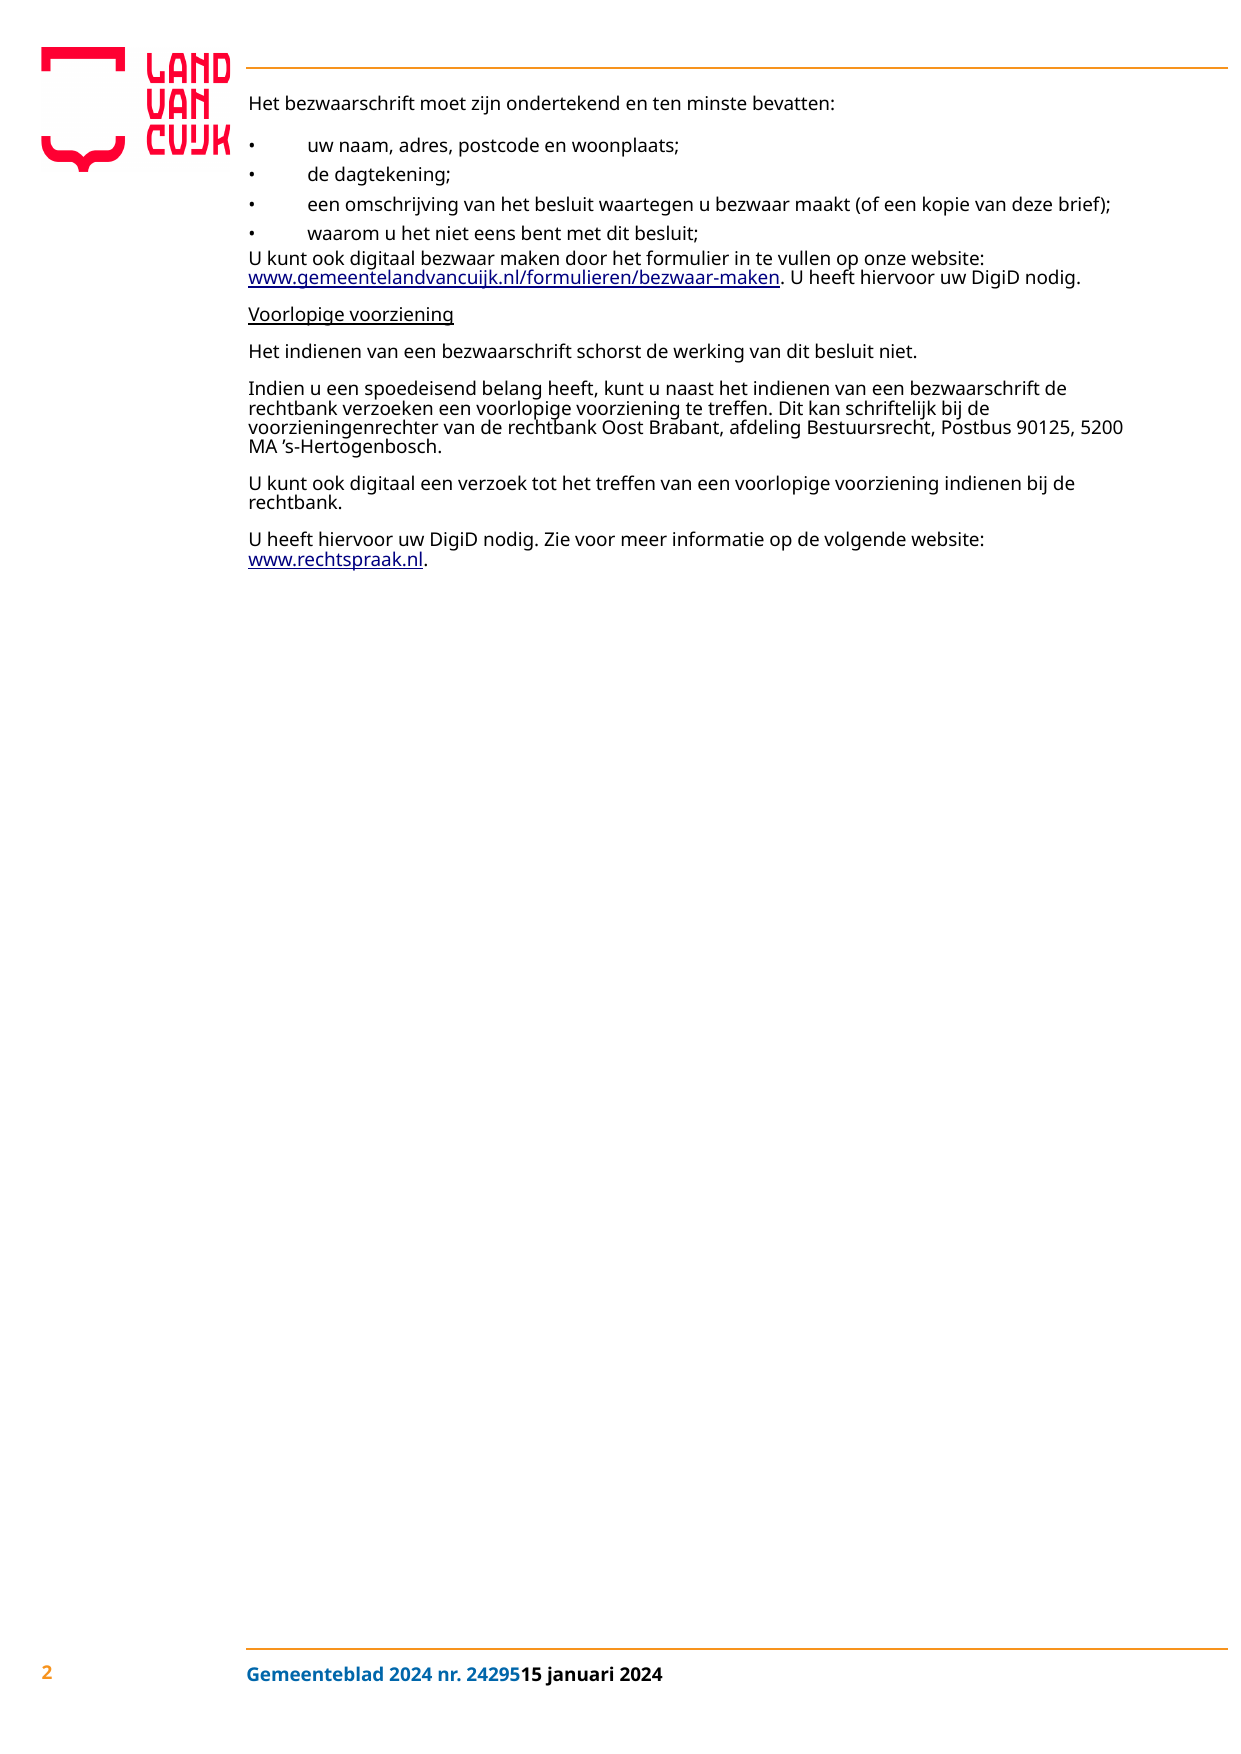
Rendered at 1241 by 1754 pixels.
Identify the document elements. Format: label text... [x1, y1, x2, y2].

text Het bezwaarschrift moet zijn ondertekend en ten minste bevatten: [248, 95, 1152, 114]
text U kunt ook digitaal een verzoek tot het treffen van een voorlopige voorziening indienen bij de rechtbank. [248, 475, 1152, 514]
text Indien u een spoedeisend belang heeft, kunt u naast het indienen van een bezwaarschrift de rechtbank verzoeken een voorlopige voorziening te treffen. Dit kan schriftelijk bij de voorzieningenrechter van de rechtbank Oost Brabant, afdeling Bestuursrecht, Postbus 90125, 5200 MA ’s-Hertogenbosch. [248, 380, 1152, 457]
list een omschrijving van het besluit waartegen u bezwaar maakt (of een kopie van deze brief); [248, 191, 1152, 217]
list waarom u het niet eens bent met dit besluit; [248, 221, 1152, 246]
picture [41, 47, 231, 172]
list de dagtekening; [248, 161, 1152, 187]
text U kunt ook digitaal bezwaar maken door het formulier in te vullen op onze website: www.gemeentelandvancuijk.nl/formulieren/bezwaar-maken. U heeft hiervoor uw DigiD nodig. [248, 250, 1152, 289]
list uw naam, adres, postcode en woonplaats; [248, 132, 1152, 157]
text Het indienen van een bezwaarschrift schorst de werking van dit besluit niet. [248, 343, 1152, 363]
text Voorlopige voorziening [248, 306, 1152, 326]
text U heeft hiervoor uw DigiD nodig. Zie voor meer informatie op de volgende website: www.rechtspraak.nl. [248, 531, 1152, 570]
